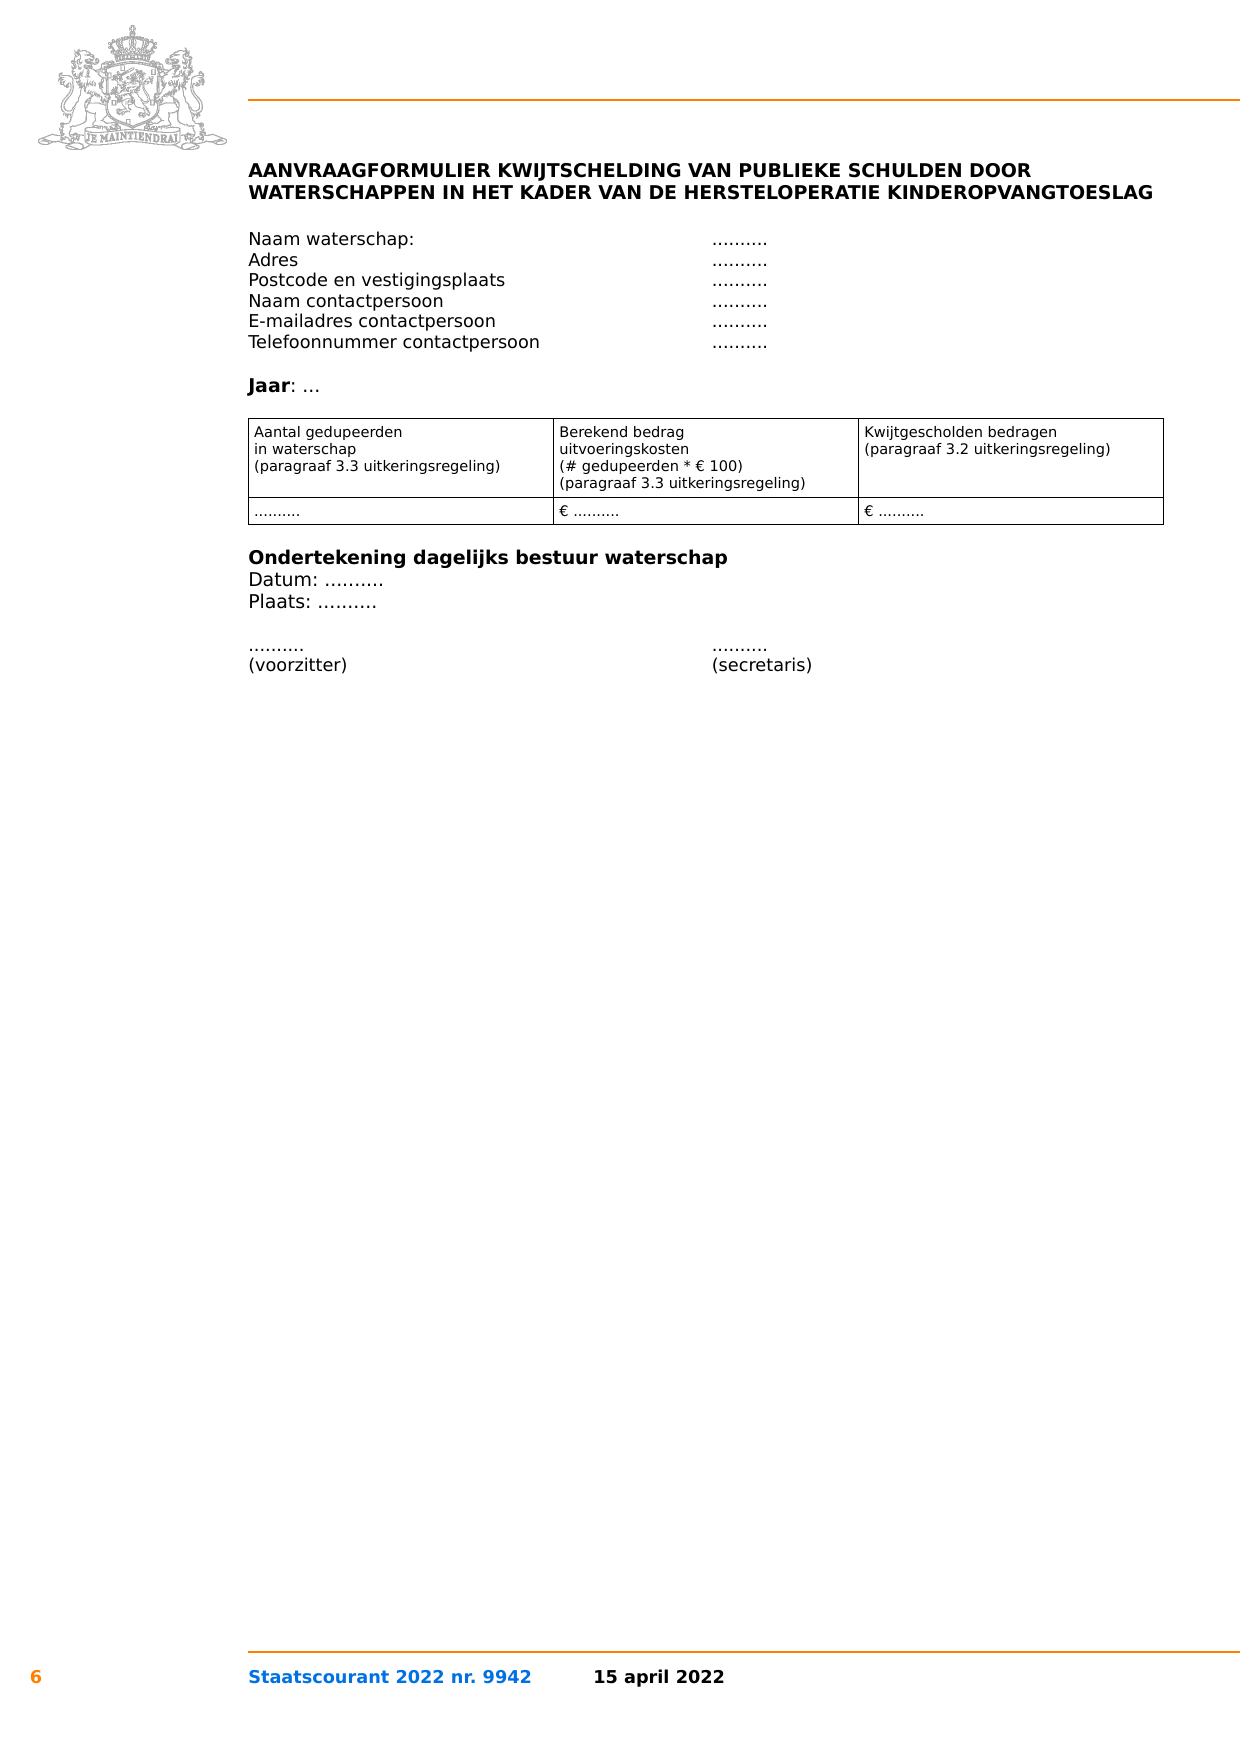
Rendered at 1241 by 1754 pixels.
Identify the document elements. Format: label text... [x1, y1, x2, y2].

table_cell .......... [706, 311, 1163, 332]
table_cell Naam contactpersoon [248, 291, 706, 311]
table_header Berekend bedrag uitvoeringskosten (# gedupeerden * € 100) (paragraaf 3.3 uitkeringsregeling) [554, 419, 858, 497]
table_cell .......... [706, 291, 1163, 311]
table_cell € .......... [554, 498, 858, 524]
text Datum: .......... [248, 569, 1163, 591]
table_header Kwijtgescholden bedragen (paragraaf 3.2 uitkeringsregeling) [859, 419, 1163, 497]
table_cell Adres [248, 250, 706, 270]
table_header .......... [706, 635, 1163, 655]
table_cell (secretaris) [706, 655, 1163, 676]
table_header Aantal gedupeerden in waterschap (paragraaf 3.3 uitkeringsregeling) [249, 419, 553, 497]
text Jaar: ... [248, 374, 1163, 396]
table_cell .......... [249, 498, 553, 524]
table_header .......... [706, 229, 1163, 249]
table_cell E-mailadres contactpersoon [248, 311, 706, 332]
table_header .......... [248, 635, 706, 655]
table_cell .......... [706, 250, 1163, 270]
table_cell (voorzitter) [248, 655, 706, 676]
table_cell Telefoonnummer contactpersoon [248, 332, 706, 353]
table_cell .......... [706, 270, 1163, 291]
picture [38, 25, 227, 150]
table_cell .......... [706, 332, 1163, 353]
table_cell Postcode en vestigingsplaats [248, 270, 706, 291]
table_header Naam waterschap: [248, 229, 706, 249]
text Ondertekening dagelijks bestuur waterschap [248, 547, 1163, 569]
text Plaats: .......... [248, 591, 1163, 613]
subtitle AANVRAAGFORMULIER KWIJTSCHELDING VAN PUBLIEKE SCHULDEN DOOR WATERSCHAPPEN IN HET KADER VAN DE HERSTELOPERATIE KINDEROPVANGTOESLAG [248, 160, 1163, 204]
table_cell € .......... [859, 498, 1163, 524]
